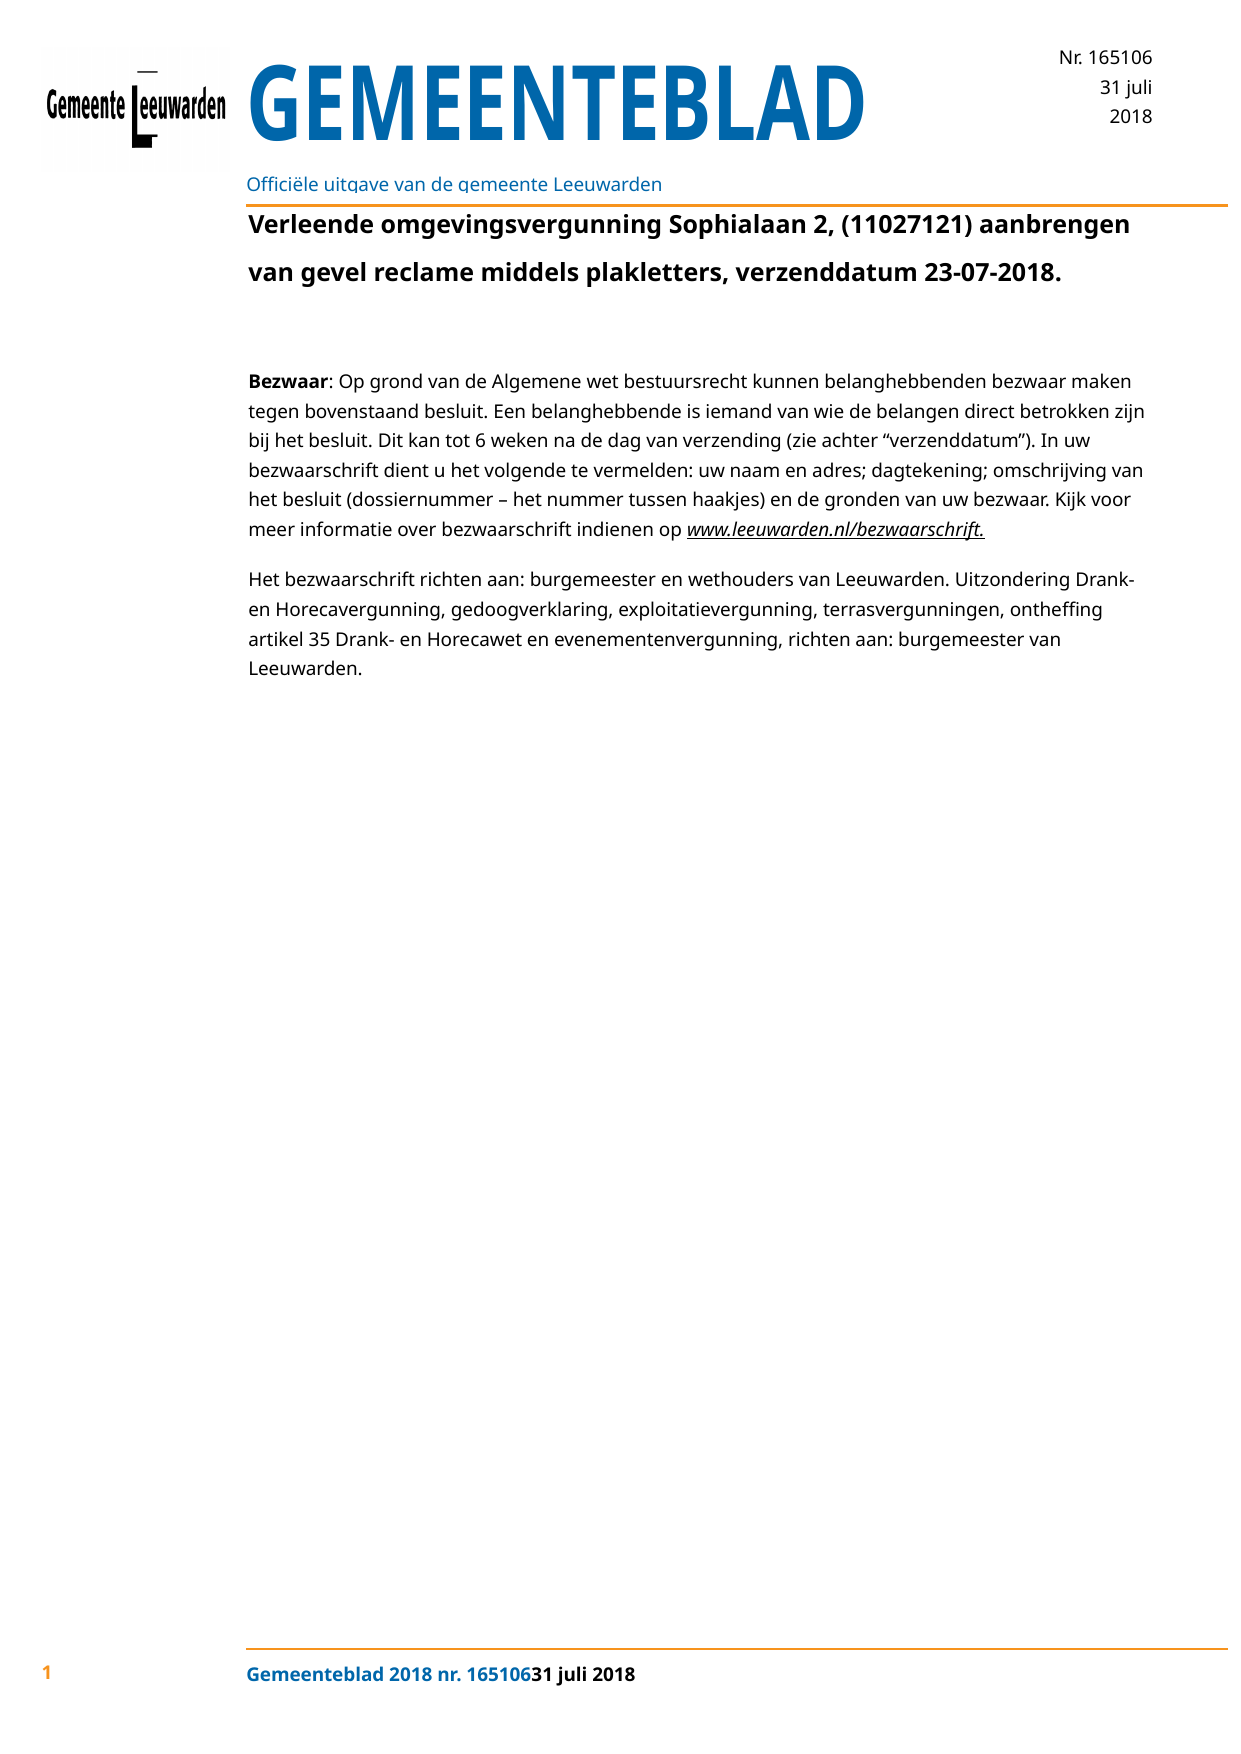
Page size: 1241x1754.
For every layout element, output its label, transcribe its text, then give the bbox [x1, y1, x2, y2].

text Bezwaar: Op grond van de Algemene wet bestuursrecht kunnen belanghebbenden bezwaar maken tegen bovenstaand besluit. Een belanghebbende is iemand van wie de belangen direct betrokken zijn bij het besluit. Dit kan tot 6 weken na de dag van verzending (zie achter “verzenddatum”). In uw bezwaarschrift dient u het volgende te vermelden: uw naam en adres; dagtekening; omschrijving van het besluit (dossiernummer – het nummer tussen haakjes) en de gronden van uw bezwaar. Kijk voor meer informatie over bezwaarschrift indienen op www.leeuwarden.nl/bezwaarschrift. [248, 368, 1152, 542]
text Het bezwaarschrift richten aan: burgemeester en wethouders van Leeuwarden. Uitzondering Drank- en Horecavergunning, gedoogverklaring, exploitatievergunning, terrasvergunningen, ontheffing artikel 35 Drank- en Horecawet en evenementenvergunning, richten aan: burgemeester van Leeuwarden. [248, 567, 1152, 681]
picture [41, 47, 231, 172]
text Verleende omgevingsvergunning Sophialaan 2, (11027121) aanbrengen van gevel reclame middels plakletters, verzenddatum 23-07-2018. [248, 207, 1152, 288]
